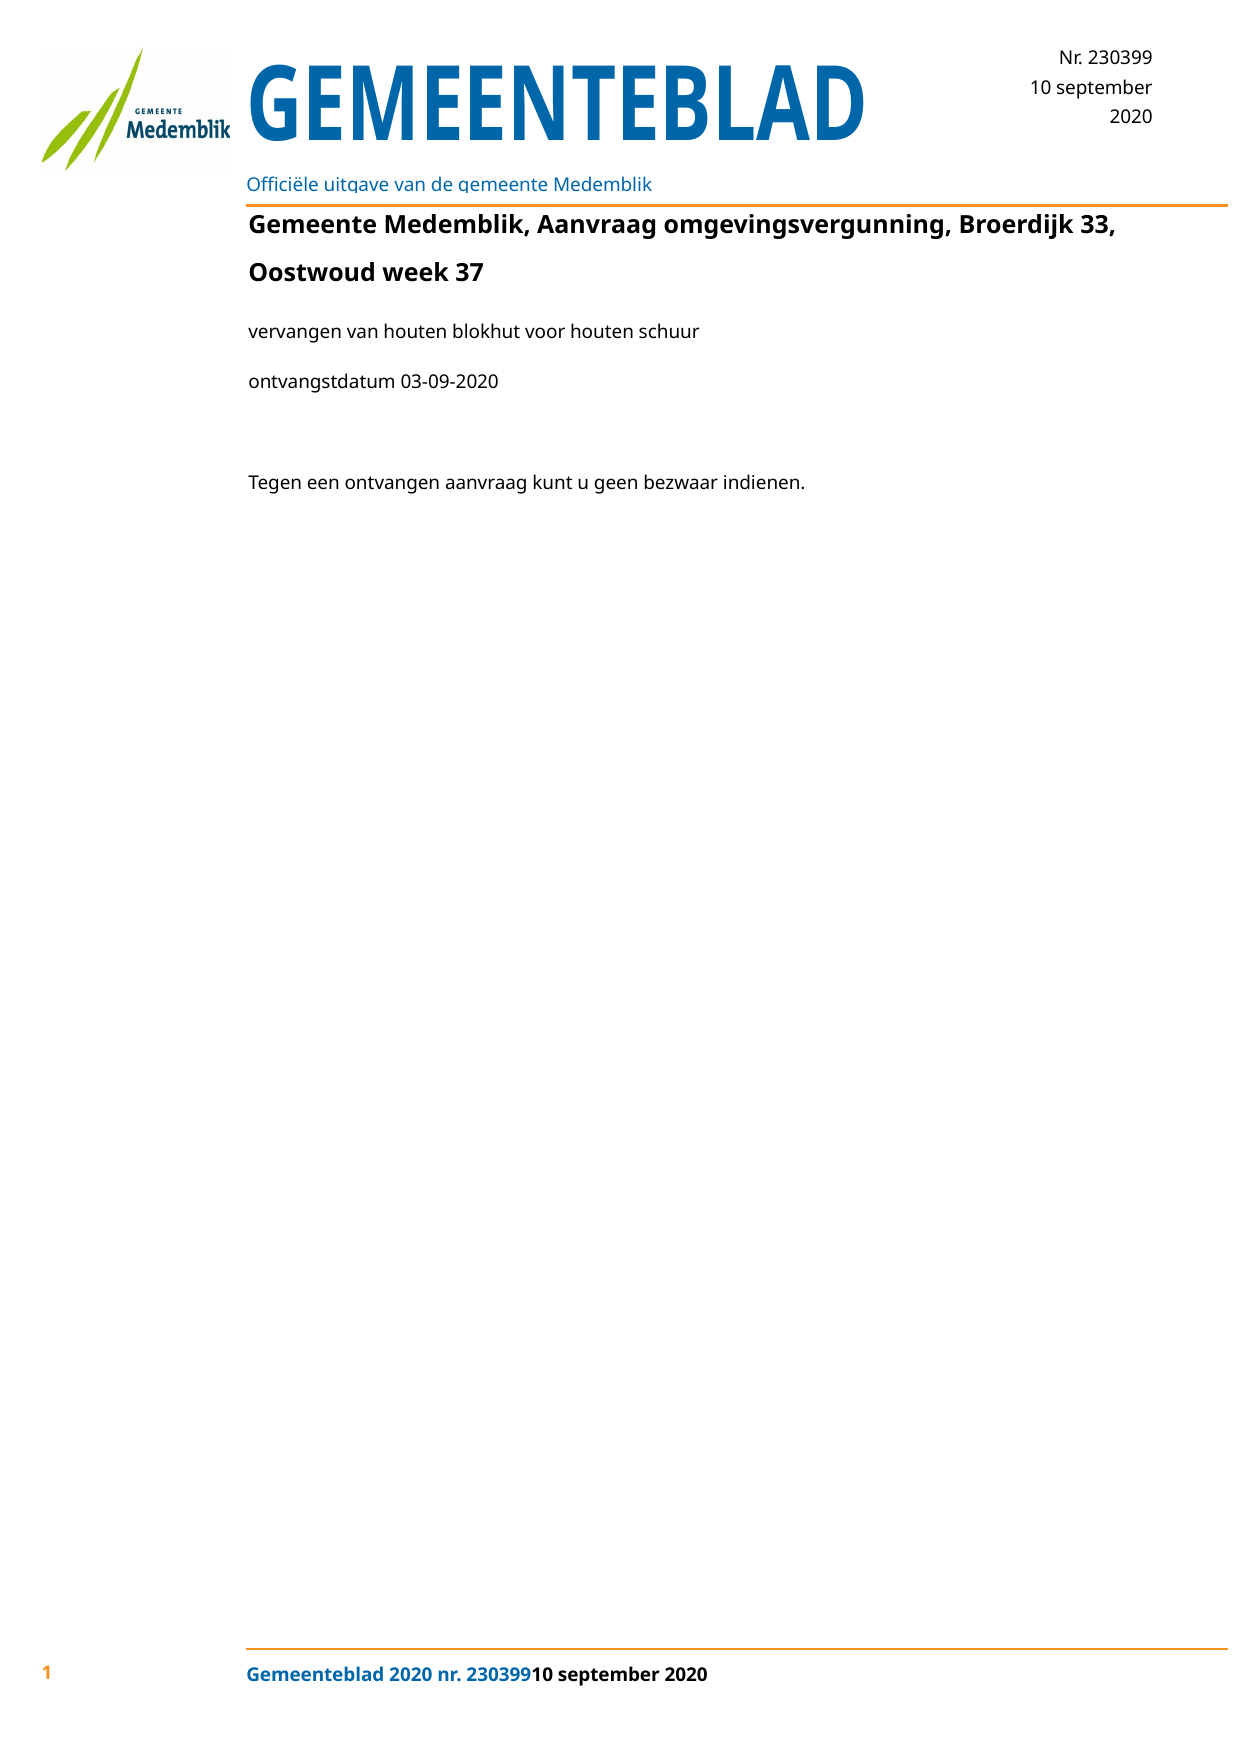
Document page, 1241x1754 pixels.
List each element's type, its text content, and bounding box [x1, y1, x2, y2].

text Gemeente Medemblik, Aanvraag omgevingsvergunning, Broerdijk 33, Oostwoud week 37 [248, 207, 1152, 288]
text vervangen van houten blokhut voor houten schuur [248, 318, 1152, 344]
picture [41, 47, 231, 172]
text ontvangstdatum 03-09-2020 [248, 368, 1152, 394]
text Tegen een ontvangen aanvraag kunt u geen bezwaar indienen. [248, 469, 1152, 495]
